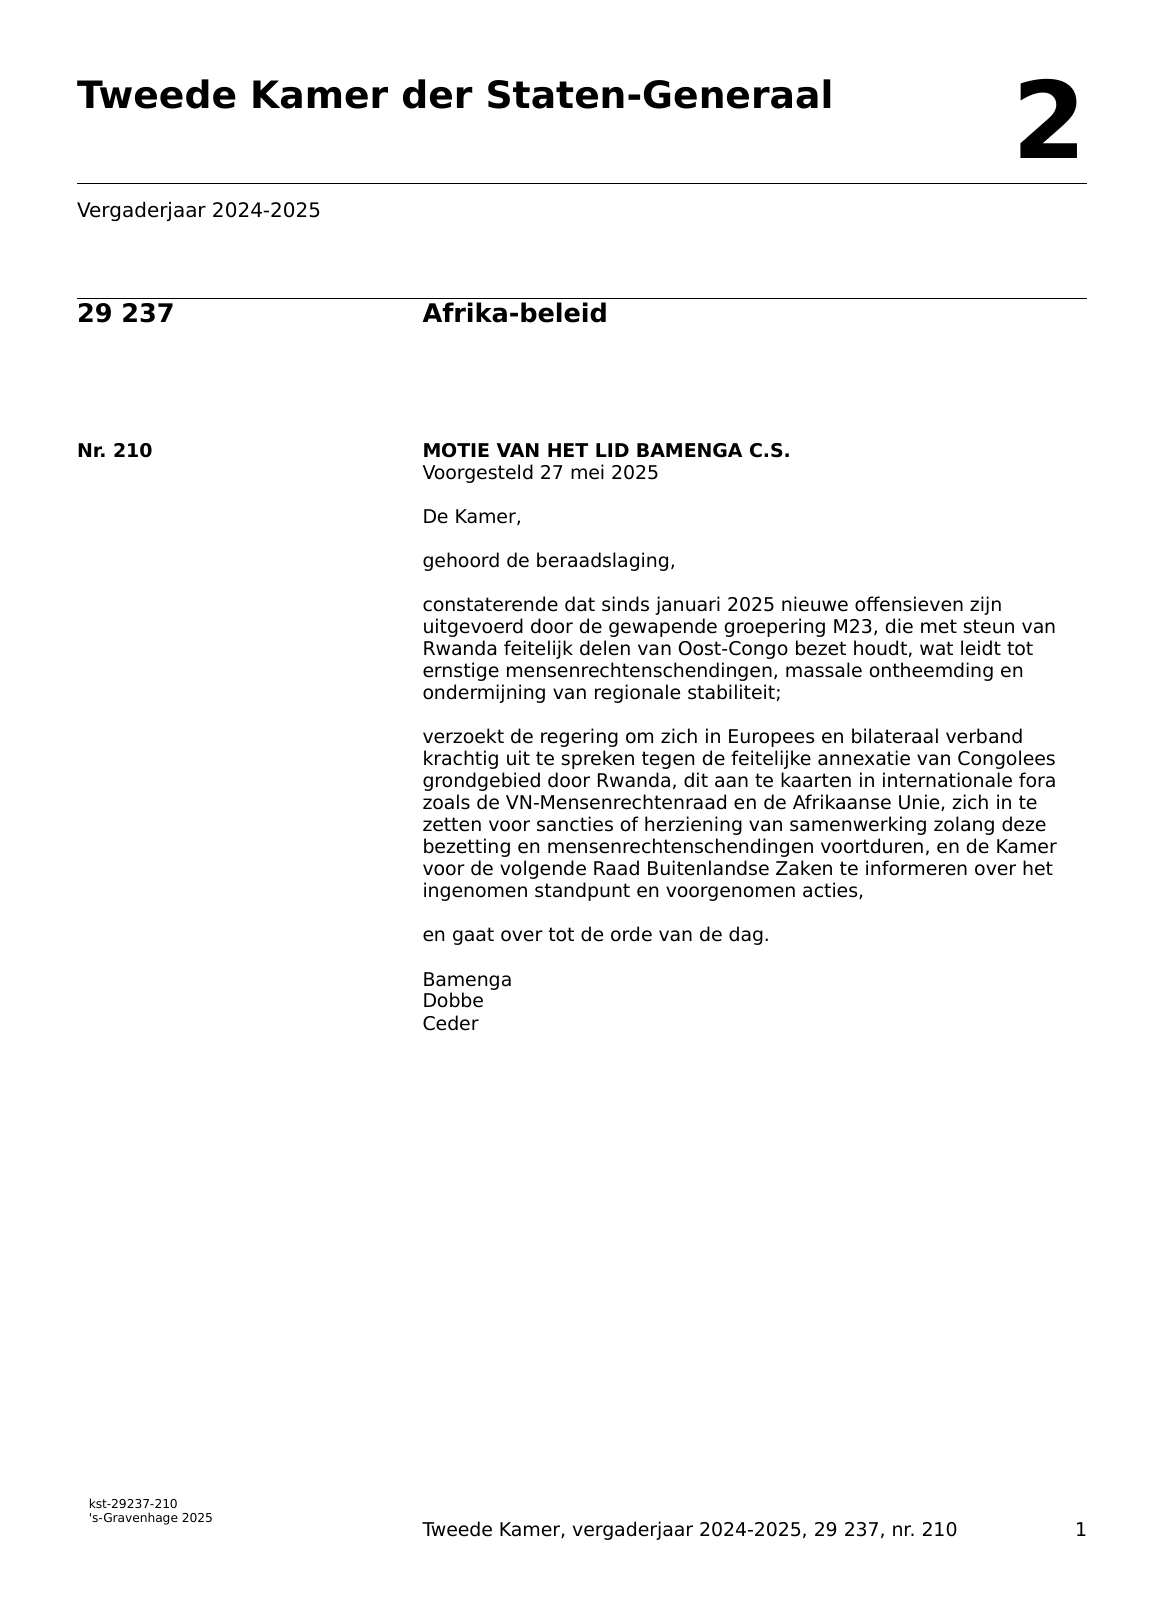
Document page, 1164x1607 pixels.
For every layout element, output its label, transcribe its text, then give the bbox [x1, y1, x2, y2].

table_header Tweede Kamer der Staten-Generaal [77, 59, 886, 183]
text gehoord de beraadslaging, [422, 550, 1087, 572]
table_cell Vergaderjaar 2024-2025 [77, 184, 1087, 298]
subtitle 29 237 Afrika-beleid [77, 299, 1087, 329]
subtitle Nr. 210 MOTIE VAN HET LID BAMENGA C.S. [77, 440, 1087, 462]
text Bamenga [422, 968, 1087, 990]
text De Kamer, [422, 506, 1087, 528]
text 's-Gravenhage 2025 [88, 1511, 323, 1525]
text Voorgesteld 27 mei 2025 [422, 462, 1087, 484]
text verzoekt de regering om zich in Europees en bilateraal verband krachtig uit te spreken tegen de feitelijke annexatie van Congolees grondgebied door Rwanda, dit aan te kaarten in internationale fora zoals de VN-Mensenrechtenraad en de Afrikaanse Unie, zich in te zetten voor sancties of herziening van samenwerking zolang deze bezetting en mensenrechtenschendingen voortduren, en de Kamer voor de volgende Raad Buitenlandse Zaken te informeren over het ingenomen standpunt en voorgenomen acties, [422, 726, 1087, 902]
text en gaat over tot de orde van de dag. [422, 924, 1087, 946]
table_header 2 [886, 59, 1087, 183]
text kst-29237-210 [88, 1497, 323, 1511]
text Ceder [422, 1012, 1087, 1034]
text constaterende dat sinds januari 2025 nieuwe offensieven zijn uitgevoerd door de gewapende groepering M23, die met steun van Rwanda feitelijk delen van Oost-Congo bezet houdt, wat leidt tot ernstige mensenrechtenschendingen, massale ontheemding en ondermijning van regionale stabiliteit; [422, 594, 1087, 704]
text Dobbe [422, 990, 1087, 1012]
